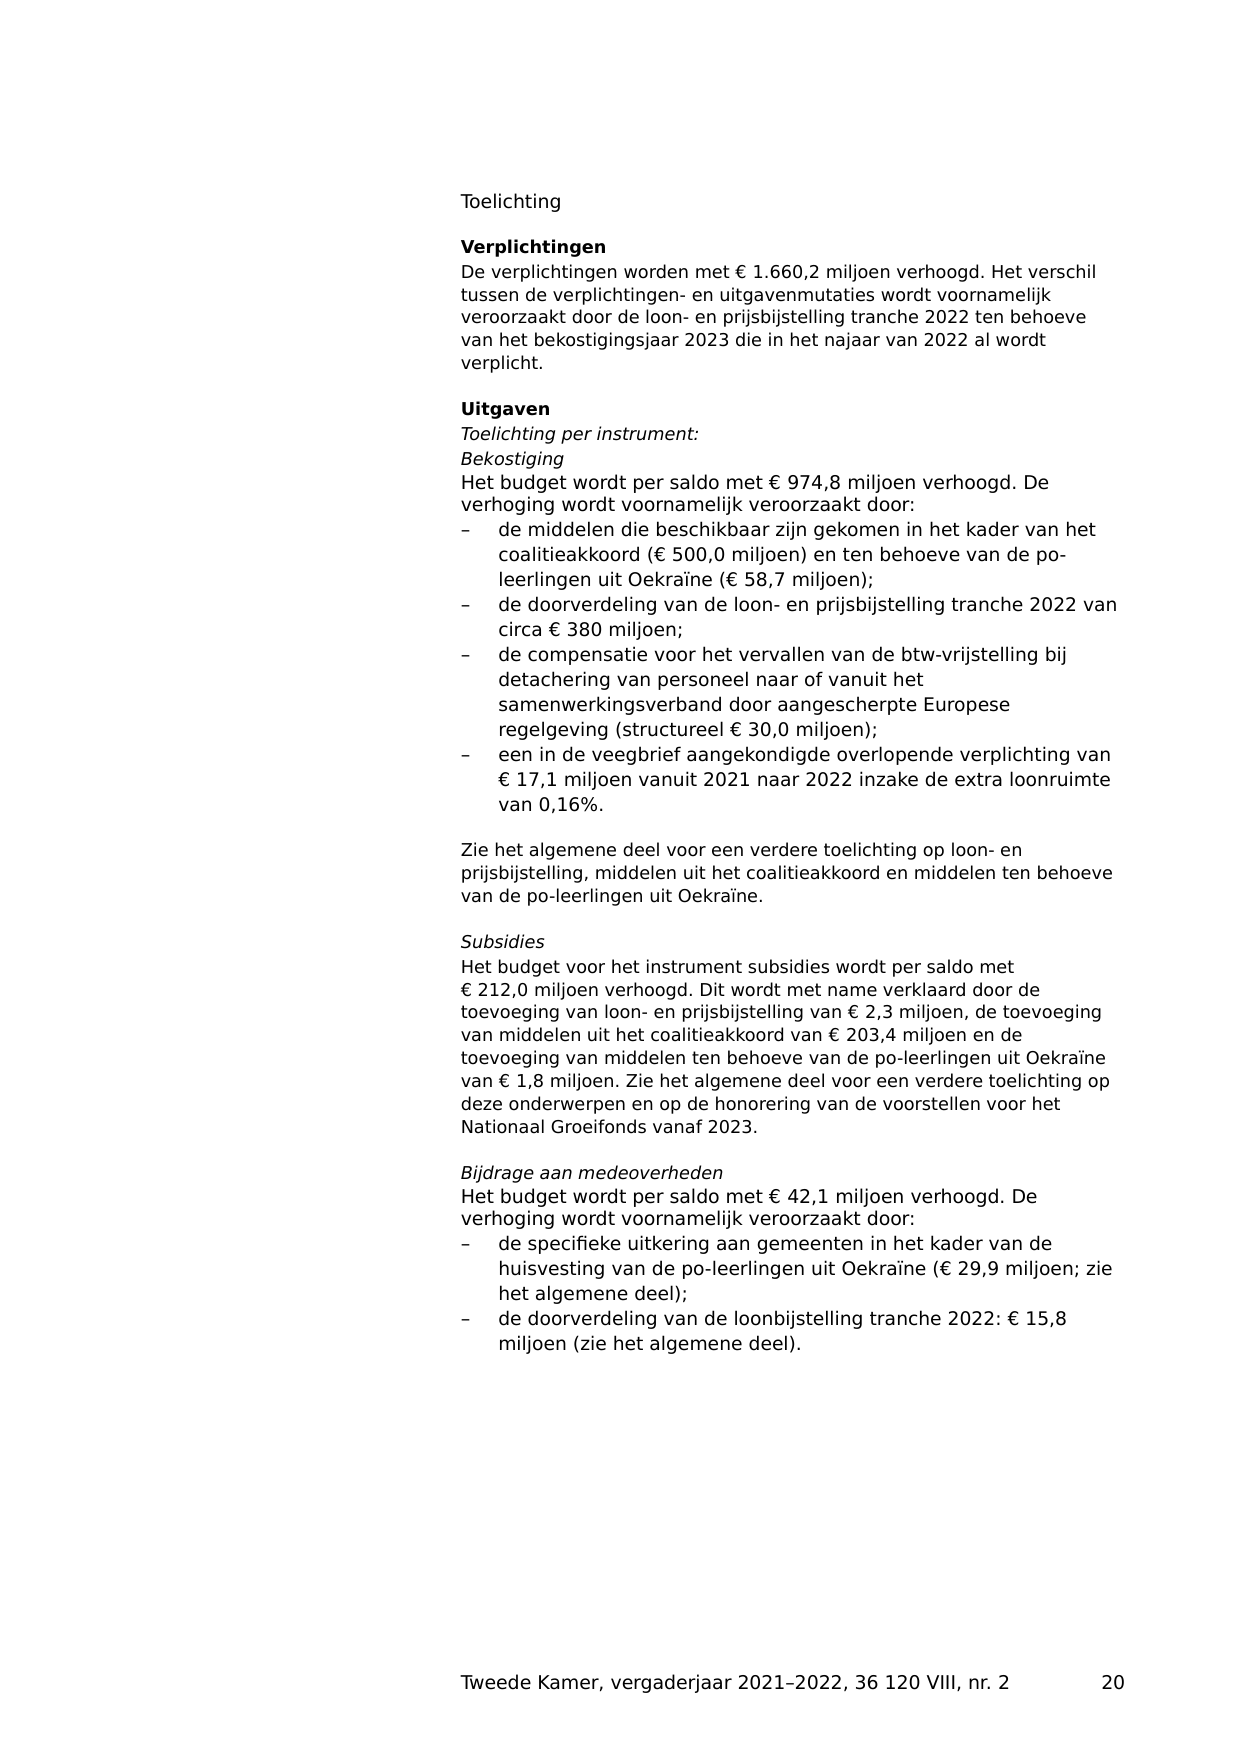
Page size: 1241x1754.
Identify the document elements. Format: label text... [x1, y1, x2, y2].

text Uitgaven [461, 397, 1125, 420]
text Zie het algemene deel voor een verdere toelichting op loon- en prijsbijstelling, middelen uit het coalitieakkoord en middelen ten behoeve van de po-leerlingen uit Oekraïne. [461, 838, 1125, 907]
text De verplichtingen worden met € 1.660,2 miljoen verhoogd. Het verschil tussen de verplichtingen- en uitgavenmutaties wordt voornamelijk veroorzaakt door de loon- en prijsbijstelling tranche 2022 ten behoeve van het bekostigingsjaar 2023 die in het najaar van 2022 al wordt verplicht. [461, 260, 1125, 374]
title Toelichting [461, 191, 1125, 235]
list de specifieke uitkering aan gemeenten in het kader van de huisvesting van de po-leerlingen uit Oekraïne (€ 29,9 miljoen; zie het algemene deel); [461, 1230, 1125, 1305]
text Het budget wordt per saldo met € 974,8 miljoen verhoogd. De verhoging wordt voornamelijk veroorzaakt door: [461, 472, 1125, 516]
text Toelichting per instrument: [461, 422, 1125, 445]
list een in de veegbrief aangekondigde overlopende verplichting van € 17,1 miljoen vanuit 2021 naar 2022 inzake de extra loonruimte van 0,16%. [461, 741, 1125, 816]
text Subsidies [461, 930, 1125, 953]
text Bekostiging [461, 447, 1125, 470]
text Verplichtingen [461, 235, 1125, 258]
list de doorverdeling van de loon- en prijsbijstelling tranche 2022 van circa € 380 miljoen; [461, 591, 1125, 641]
text Het budget voor het instrument subsidies wordt per saldo met € 212,0 miljoen verhoogd. Dit wordt met name verklaard door de toevoeging van loon- en prijsbijstelling van € 2,3 miljoen, de toevoeging van middelen uit het coalitieakkoord van € 203,4 miljoen en de toevoeging van middelen ten behoeve van de po-leerlingen uit Oekraïne van € 1,8 miljoen. Zie het algemene deel voor een verdere toelichting op deze onderwerpen en op de honorering van de voorstellen voor het Nationaal Groeifonds vanaf 2023. [461, 955, 1125, 1138]
list de middelen die beschikbaar zijn gekomen in het kader van het coalitieakkoord (€ 500,0 miljoen) en ten behoeve van de po-leerlingen uit Oekraïne (€ 58,7 miljoen); [461, 516, 1125, 591]
text Bijdrage aan medeoverheden [461, 1161, 1125, 1184]
text Het budget wordt per saldo met € 42,1 miljoen verhoogd. De verhoging wordt voornamelijk veroorzaakt door: [461, 1186, 1125, 1230]
list de doorverdeling van de loonbijstelling tranche 2022: € 15,8 miljoen (zie het algemene deel). [461, 1305, 1125, 1355]
list de compensatie voor het vervallen van de btw-vrijstelling bij detachering van personeel naar of vanuit het samenwerkingsverband door aangescherpte Europese regelgeving (structureel € 30,0 miljoen); [461, 641, 1125, 741]
